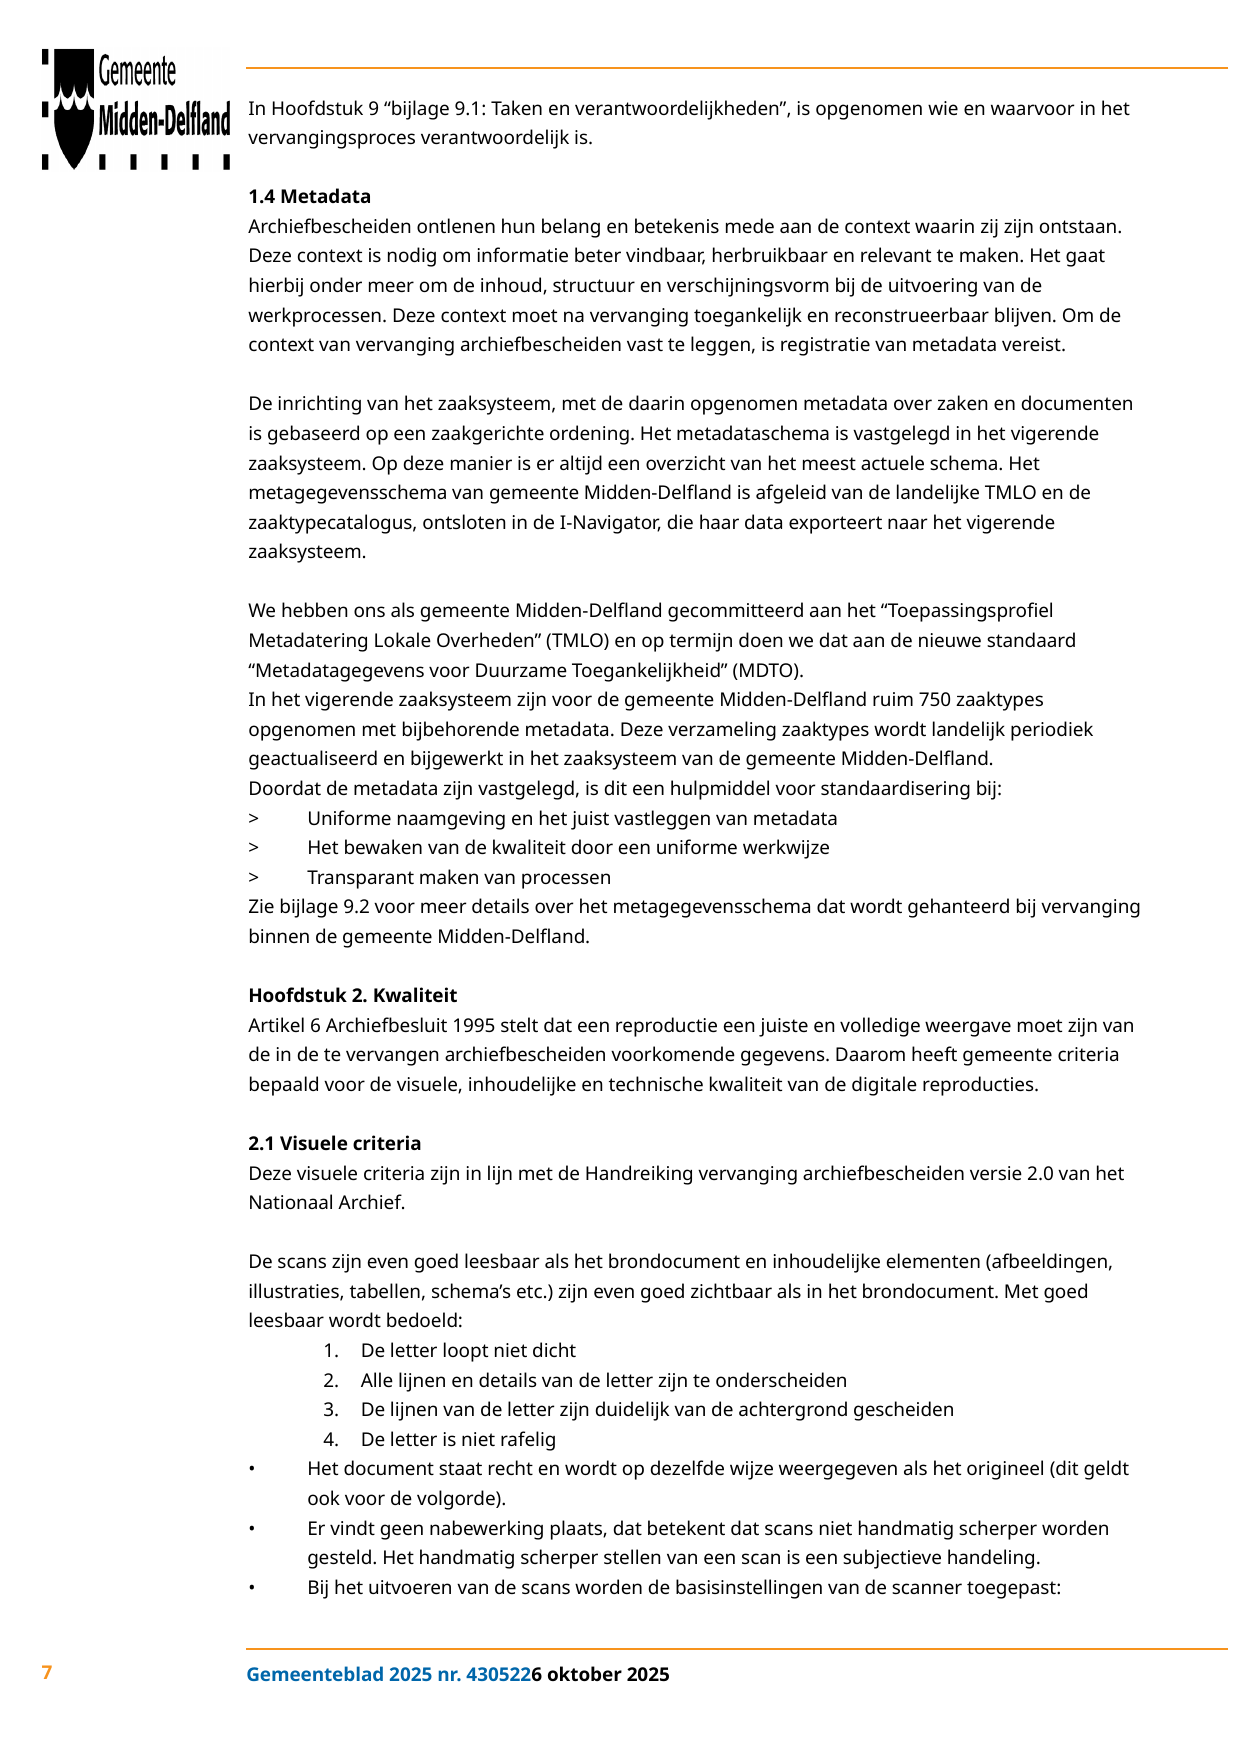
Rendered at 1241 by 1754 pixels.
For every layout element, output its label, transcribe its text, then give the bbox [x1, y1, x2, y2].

list De letter is niet rafelig [323, 1426, 1152, 1452]
list Bij het uitvoeren van de scans worden de basisinstellingen van de scanner toegepast: [248, 1574, 1152, 1600]
list De lijnen van de letter zijn duidelijk van de achtergrond gescheiden [323, 1396, 1152, 1422]
text 2.1 Visuele criteria [248, 1130, 1152, 1156]
list Het document staat recht en wordt op dezelfde wijze weergegeven als het origineel (dit geldt ook voor de volgorde). [248, 1456, 1152, 1511]
list Alle lijnen en details van de letter zijn te onderscheiden [323, 1367, 1152, 1393]
text Artikel 6 Archiefbesluit 1995 stelt dat een reproductie een juiste en volledige weergave moet zijn van de in de te vervangen archiefbescheiden voorkomende gegevens. Daarom heeft gemeente criteria bepaald voor de visuele, inhoudelijke en technische kwaliteit van de digitale reproducties. [248, 1012, 1152, 1097]
text De scans zijn even goed leesbaar als het brondocument en inhoudelijke elementen (afbeeldingen, illustraties, tabellen, schema’s etc.) zijn even goed zichtbaar als in het brondocument. Met goed leesbaar wordt bedoeld: [248, 1248, 1152, 1333]
list Het bewaken van de kwaliteit door een uniforme werkwijze [248, 834, 1152, 860]
text Zie bijlage 9.2 voor meer details over het metagegevensschema dat wordt gehanteerd bij vervanging binnen de gemeente Midden-Delfland. [248, 893, 1152, 949]
text We hebben ons als gemeente Midden-Delfland gecommitteerd aan het “Toepassingsprofiel Metadatering Lokale Overheden” (TMLO) en op termijn doen we dat aan de nieuwe standaard “Metadatagegevens voor Duurzame Toegankelijkheid” (MDTO). [248, 598, 1152, 683]
text Deze visuele criteria zijn in lijn met de Handreiking vervanging archiefbescheiden versie 2.0 van het Nationaal Archief. [248, 1160, 1152, 1215]
text 1.4 Metadata [248, 183, 1152, 209]
text In het vigerende zaaksysteem zijn voor de gemeente Midden-Delfland ruim 750 zaaktypes opgenomen met bijbehorende metadata. Deze verzameling zaaktypes wordt landelijk periodiek geactualiseerd en bijgewerkt in het zaaksysteem van de gemeente Midden-Delfland. [248, 686, 1152, 771]
list Uniforme naamgeving en het juist vastleggen van metadata [248, 805, 1152, 831]
text Doordat de metadata zijn vastgelegd, is dit een hulpmiddel voor standaardisering bij: [248, 775, 1152, 801]
text Archiefbescheiden ontlenen hun belang en betekenis mede aan de context waarin zij zijn ontstaan. Deze context is nodig om informatie beter vindbaar, herbruikbaar en relevant te maken. Het gaat hierbij onder meer om de inhoud, structuur en verschijningsvorm bij de uitvoering van de werkprocessen. Deze context moet na vervanging toegankelijk en reconstrueerbaar blijven. Om de context van vervanging archiefbescheiden vast te leggen, is registratie van metadata vereist. [248, 213, 1152, 357]
picture [41, 47, 231, 172]
text De inrichting van het zaaksysteem, met de daarin opgenomen metadata over zaken en documenten is gebaseerd op een zaakgerichte ordening. Het metadataschema is vastgelegd in het vigerende zaaksysteem. Op deze manier is er altijd een overzicht van het meest actuele schema. Het metagegevensschema van gemeente Midden-Delfland is afgeleid van de landelijke TMLO en de zaaktypecatalogus, ontsloten in de I-Navigator, die haar data exporteert naar het vigerende zaaksysteem. [248, 391, 1152, 564]
list De letter loopt niet dicht [323, 1337, 1152, 1363]
list Transparant maken van processen [248, 864, 1152, 890]
list Er vindt geen nabewerking plaats, dat betekent dat scans niet handmatig scherper worden gesteld. Het handmatig scherper stellen van een scan is een subjectieve handeling. [248, 1515, 1152, 1570]
text Hoofdstuk 2. Kwaliteit [248, 982, 1152, 1008]
text In Hoofdstuk 9 “bijlage 9.1: Taken en verantwoordelijkheden”, is opgenomen wie en waarvoor in het vervangingsproces verantwoordelijk is. [248, 95, 1152, 150]
